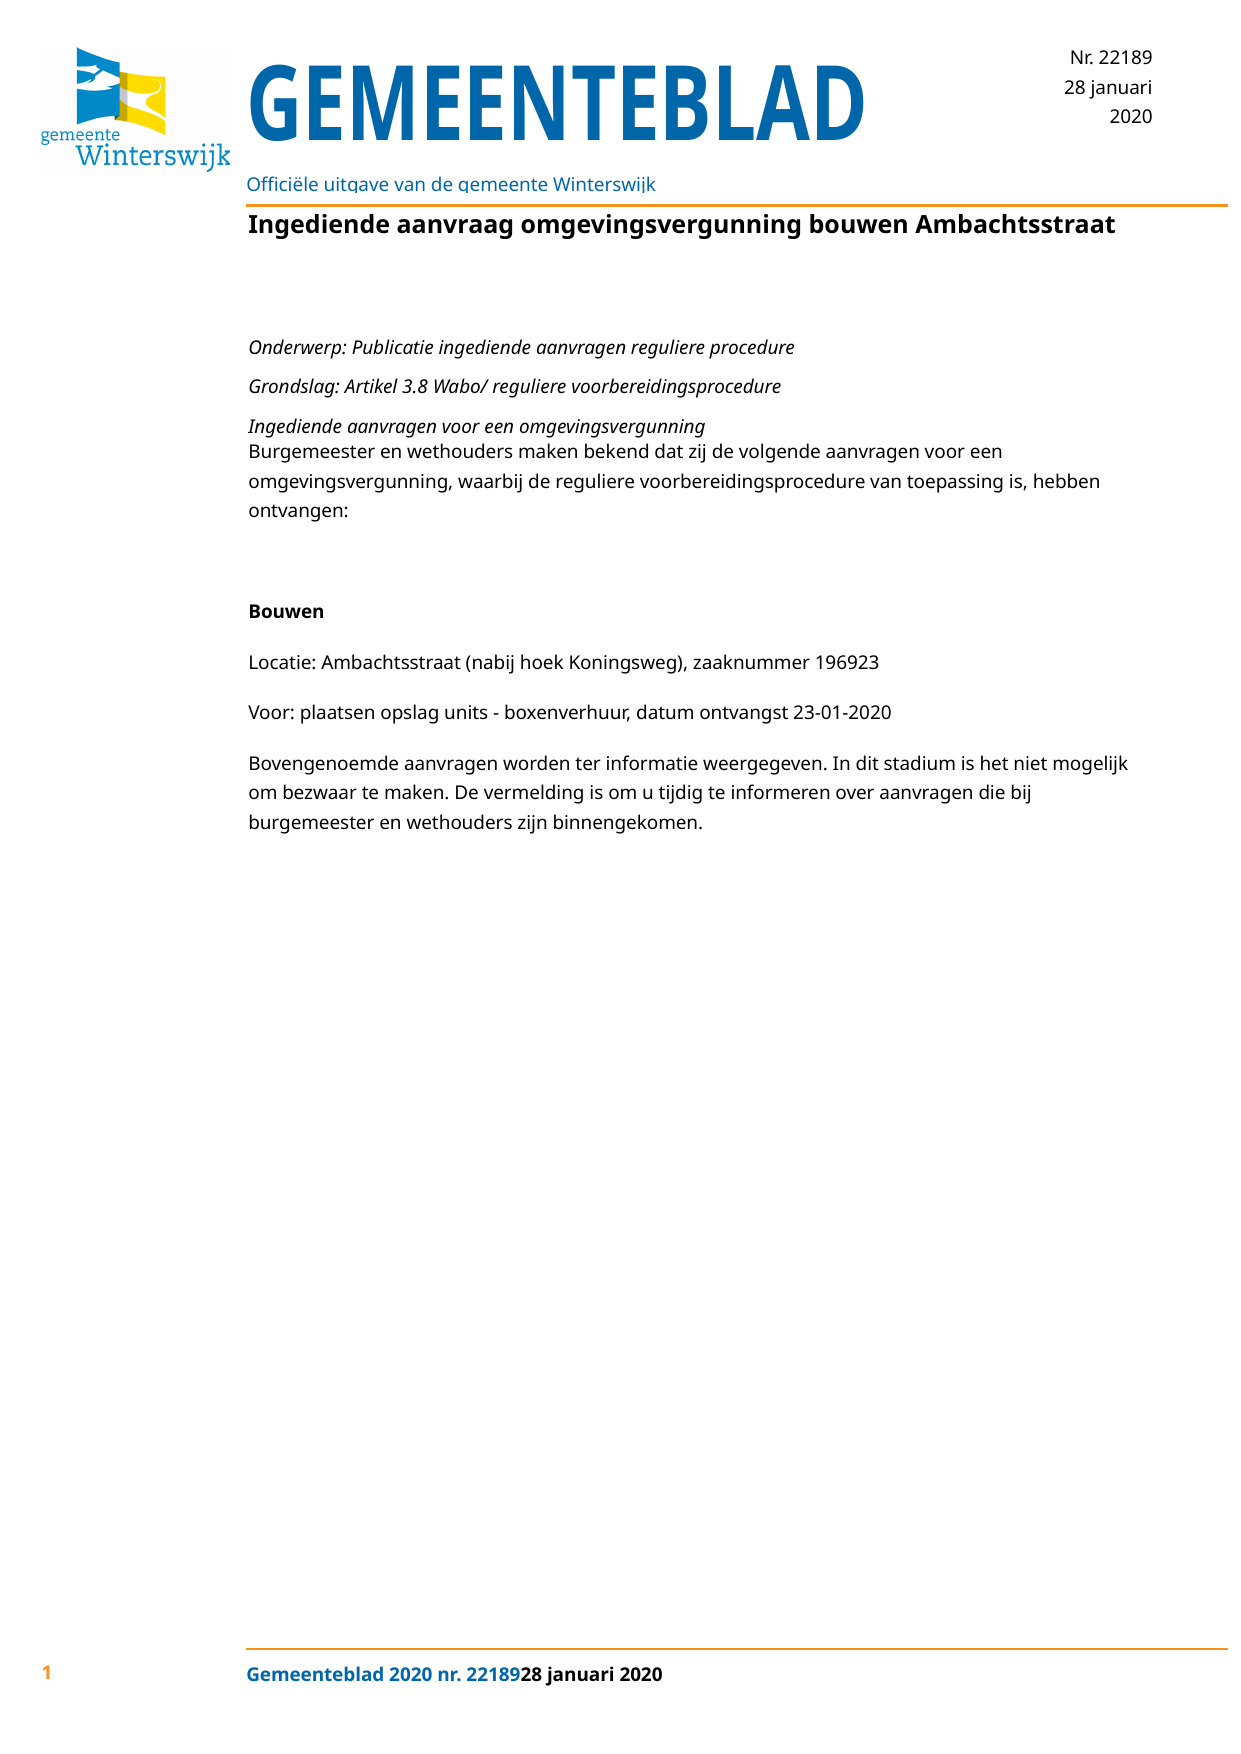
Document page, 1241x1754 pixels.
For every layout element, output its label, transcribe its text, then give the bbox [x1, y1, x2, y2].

text Onderwerp: Publicatie ingediende aanvragen reguliere procedure [248, 334, 1152, 360]
picture [41, 47, 231, 172]
text Locatie: Ambachtsstraat (nabij hoek Koningsweg), zaaknummer 196923 [248, 649, 1152, 675]
text Ingediende aanvragen voor een omgevingsvergunning [248, 413, 1152, 438]
text Burgemeester en wethouders maken bekend dat zij de volgende aanvragen voor een omgevingsvergunning, waarbij de reguliere voorbereidingsprocedure van toepassing is, hebben ontvangen: [248, 438, 1152, 523]
text Bouwen [248, 598, 1152, 624]
text Bovengenoemde aanvragen worden ter informatie weergegeven. In dit stadium is het niet mogelijk om bezwaar te maken. De vermelding is om u tijdig te informeren over aanvragen die bij burgemeester en wethouders zijn binnengekomen. [248, 750, 1152, 835]
text Grondslag: Artikel 3.8 Wabo/ reguliere voorbereidingsprocedure [248, 373, 1152, 399]
text Ingediende aanvraag omgevingsvergunning bouwen Ambachtsstraat [248, 207, 1152, 241]
picture [225, 153, 231, 162]
text Voor: plaatsen opslag units - boxenverhuur, datum ontvangst 23-01-2020 [248, 699, 1152, 725]
